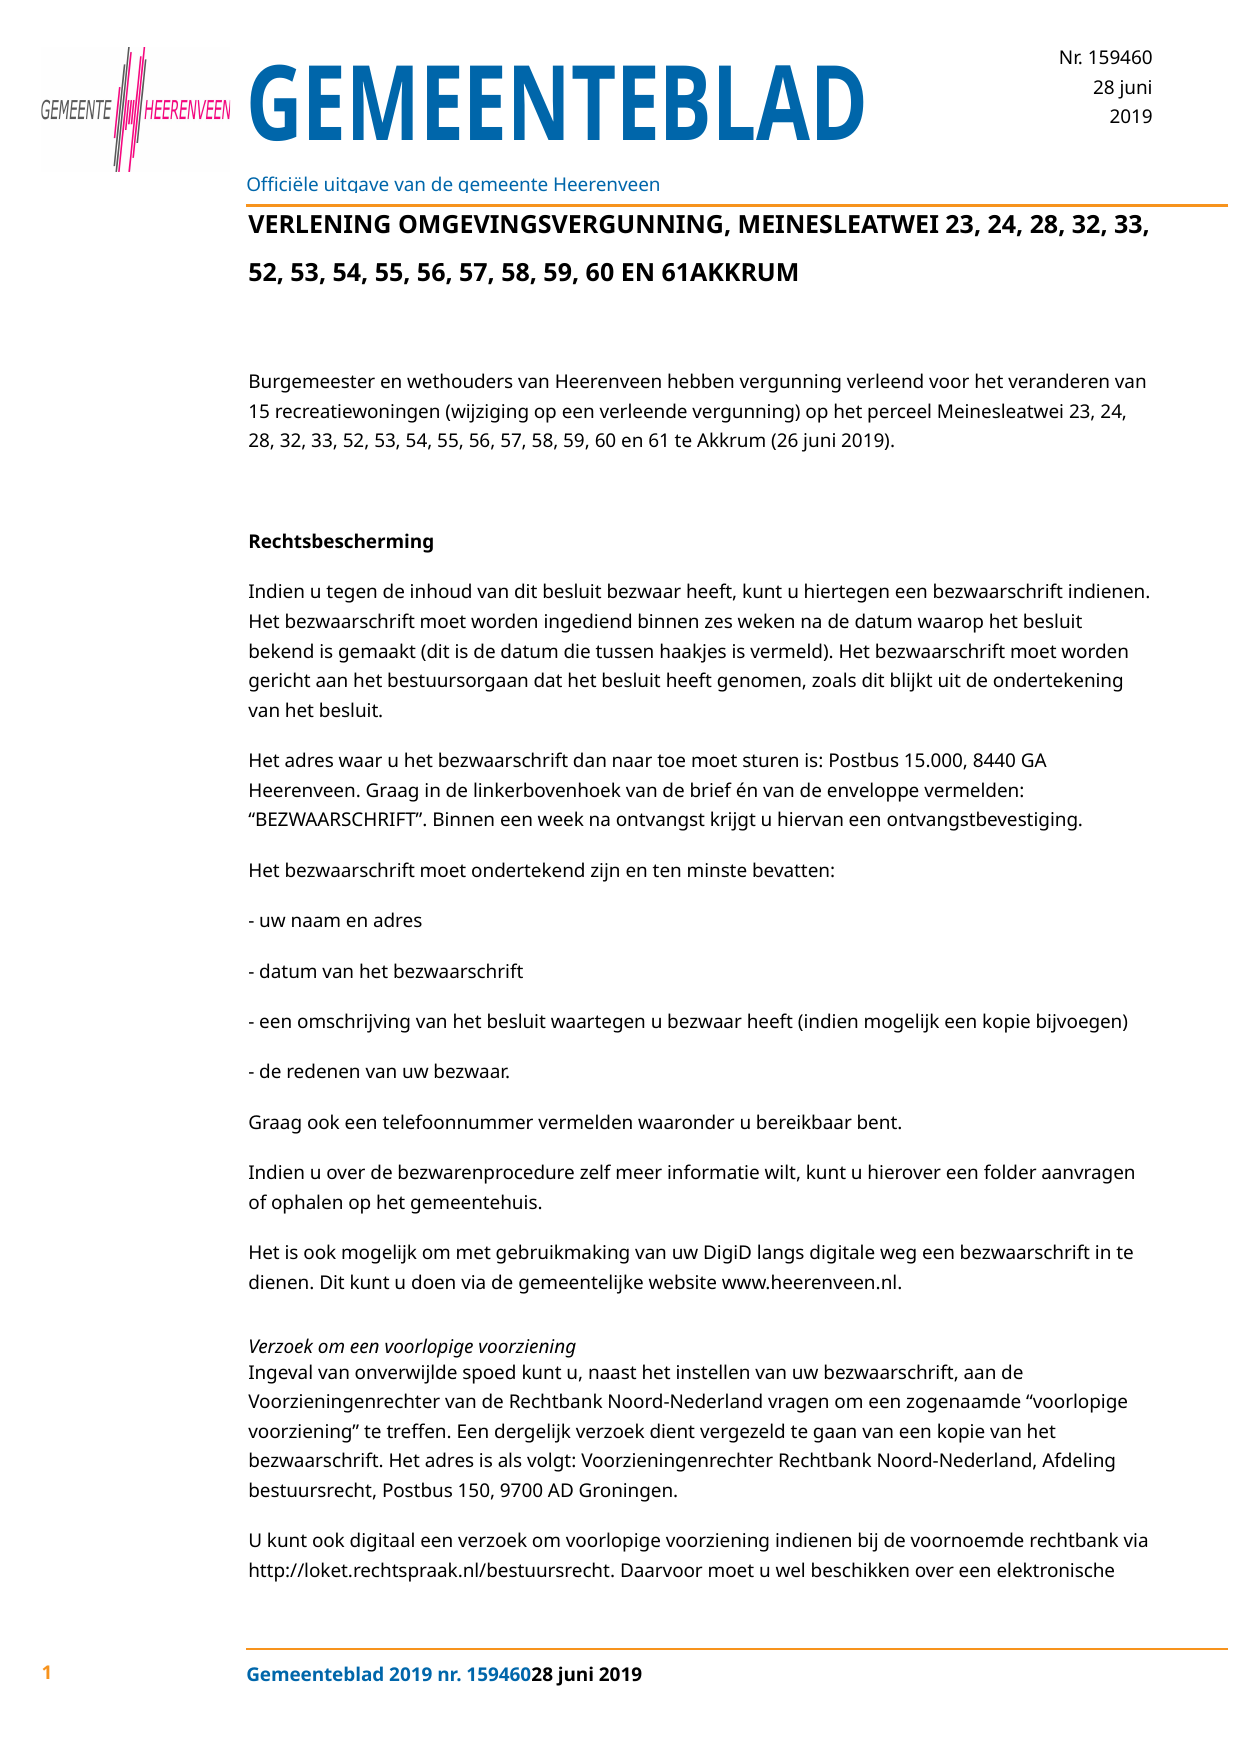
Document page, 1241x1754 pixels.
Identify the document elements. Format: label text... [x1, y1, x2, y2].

text Het bezwaarschrift moet ondertekend zijn en ten minste bevatten: [248, 857, 1152, 883]
text Indien u over de bezwarenprocedure zelf meer informatie wilt, kunt u hierover een folder aanvragen of ophalen op het gemeentehuis. [248, 1159, 1152, 1215]
text - datum van het bezwaarschrift [248, 958, 1152, 984]
text - uw naam en adres [248, 907, 1152, 933]
text Graag ook een telefoonnummer vermelden waaronder u bereikbaar bent. [248, 1109, 1152, 1135]
text Het is ook mogelijk om met gebruikmaking van uw DigiD langs digitale weg een bezwaarschrift in te dienen. Dit kunt u doen via de gemeentelijke website www.heerenveen.nl. [248, 1239, 1152, 1295]
text Verzoek om een voorlopige voorziening [248, 1333, 1152, 1359]
text VERLENING OMGEVINGSVERGUNNING, MEINESLEATWEI 23, 24, 28, 32, 33, 52, 53, 54, 55, 56, 57, 58, 59, 60 EN 61AKKRUM [248, 207, 1152, 288]
text U kunt ook digitaal een verzoek om voorlopige voorziening indienen bij de voornoemde rechtbank via http://loket.rechtspraak.nl/bestuursrecht. Daarvoor moet u wel beschikken over een elektronische [248, 1528, 1152, 1583]
text Indien u tegen de inhoud van dit besluit bezwaar heeft, kunt u hiertegen een bezwaarschrift indienen. Het bezwaarschrift moet worden ingediend binnen zes weken na de datum waarop het besluit bekend is gemaakt (dit is de datum die tussen haakjes is vermeld). Het bezwaarschrift moet worden gericht aan het bestuursorgaan dat het besluit heeft genomen, zoals dit blijkt uit de ondertekening van het besluit. [248, 579, 1152, 723]
text Rechtsbescherming [248, 528, 1152, 554]
text - een omschrijving van het besluit waartegen u bezwaar heeft (indien mogelijk een kopie bijvoegen) [248, 1008, 1152, 1034]
text Burgemeester en wethouders van Heerenveen hebben vergunning verleend voor het veranderen van 15 recreatiewoningen (wijziging op een verleende vergunning) op het perceel Meinesleatwei 23, 24, 28, 32, 33, 52, 53, 54, 55, 56, 57, 58, 59, 60 en 61 te Akkrum (26 juni 2019). [248, 368, 1152, 453]
text - de redenen van uw bezwaar. [248, 1059, 1152, 1084]
text Ingeval van onverwijlde spoed kunt u, naast het instellen van uw bezwaarschrift, aan de Voorzieningenrechter van de Rechtbank Noord-Nederland vragen om een zogenaamde “voorlopige voorziening” te treffen. Een dergelijk verzoek dient vergezeld te gaan van een kopie van het bezwaarschrift. Het adres is als volgt: Voorzieningenrechter Rechtbank Noord-Nederland, Afdeling bestuursrecht, Postbus 150, 9700 AD Groningen. [248, 1359, 1152, 1503]
text Het adres waar u het bezwaarschrift dan naar toe moet sturen is: Postbus 15.000, 8440 GA Heerenveen. Graag in de linkerbovenhoek van de brief én van de enveloppe vermelden: “BEZWAARSCHRIFT”. Binnen een week na ontvangst krijgt u hiervan een ontvangstbevestiging. [248, 747, 1152, 832]
picture [41, 47, 231, 172]
